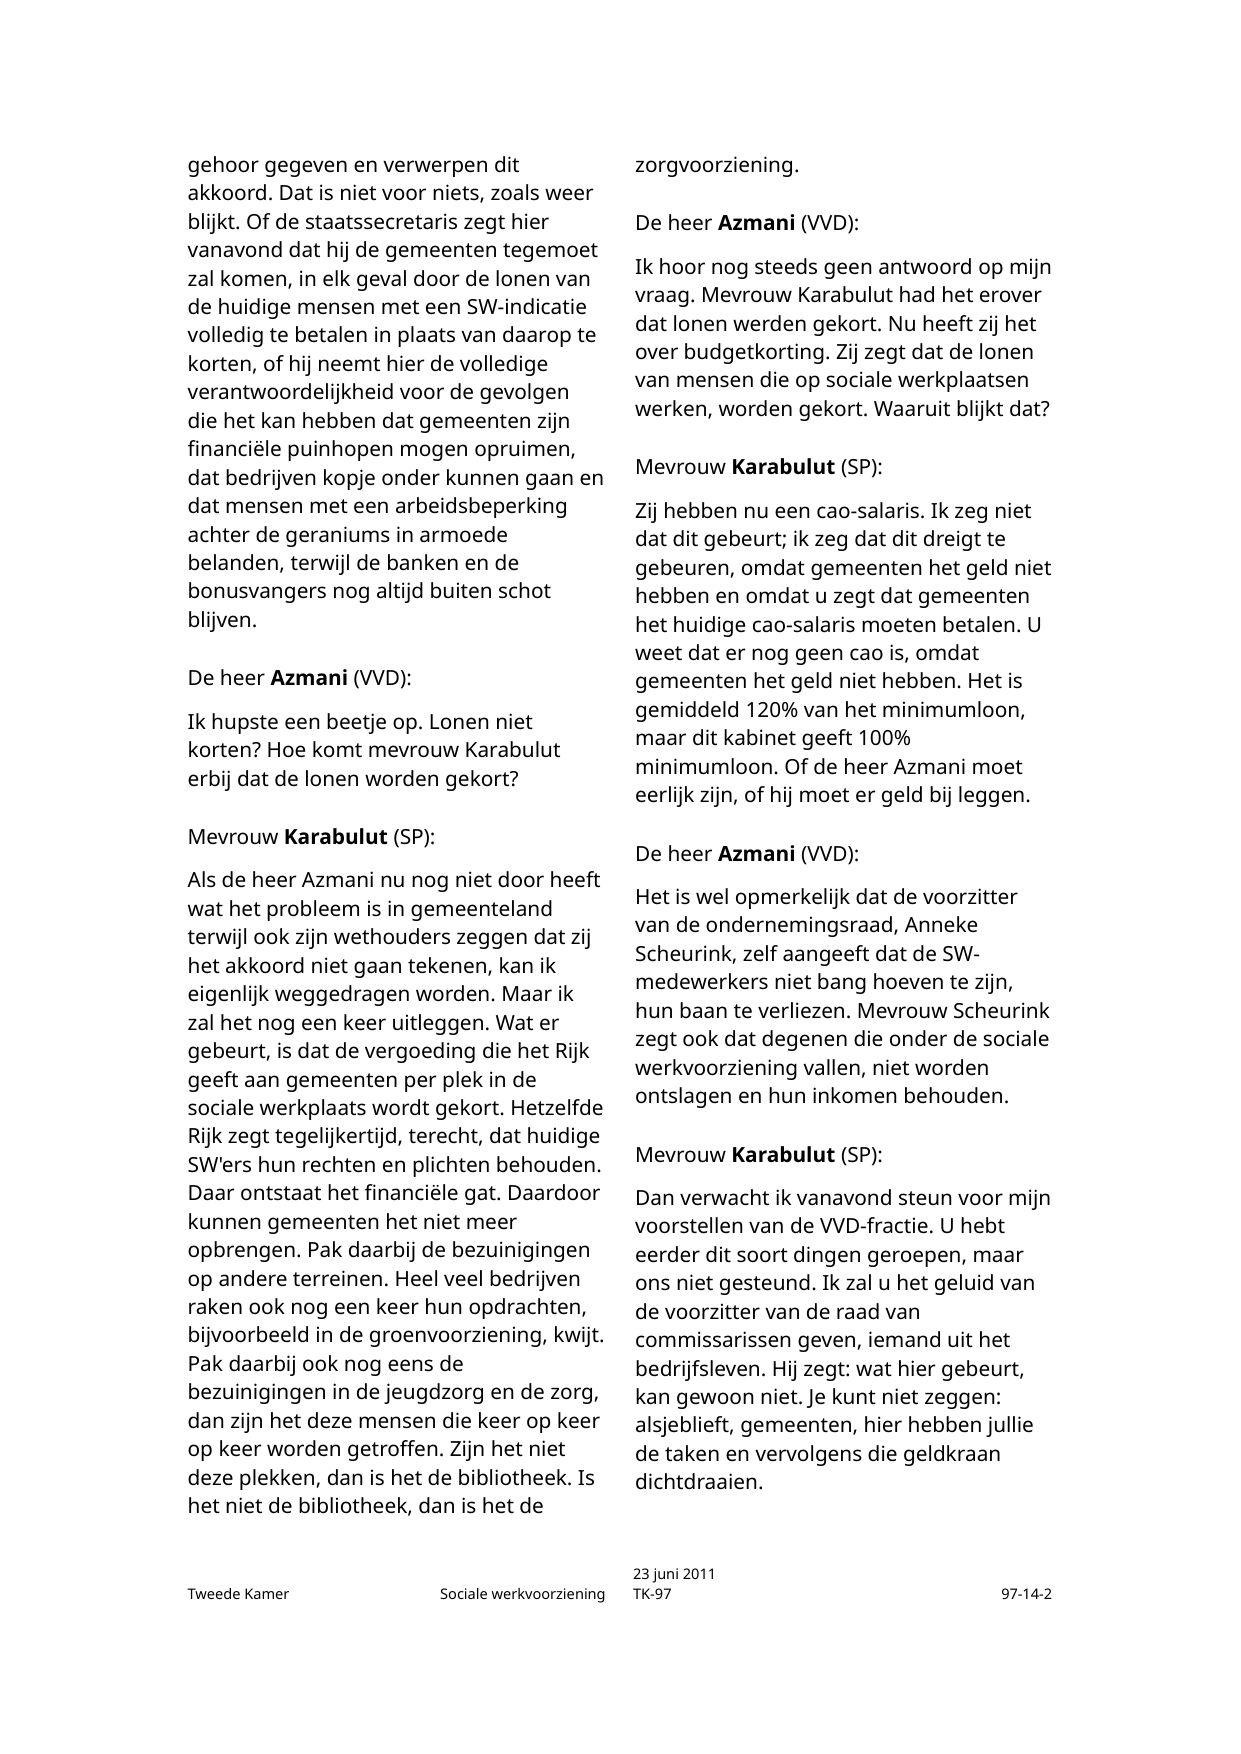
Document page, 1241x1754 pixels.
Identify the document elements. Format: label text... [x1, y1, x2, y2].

text gehoor gegeven en verwerpen dit akkoord. Dat is niet voor niets, zoals weer blijkt. Of de staatssecretaris zegt hier vanavond dat hij de gemeenten tegemoet zal komen, in elk geval door de lonen van de huidige mensen met een SW-indicatie volledig te betalen in plaats van daarop te korten, of hij neemt hier de volledige verantwoordelijkheid voor de gevolgen die het kan hebben dat gemeenten zijn financiële puinhopen mogen opruimen, dat bedrijven kopje onder kunnen gaan en dat mensen met een arbeidsbeperking achter de geraniums in armoede belanden, terwijl de banken en de bonusvangers nog altijd buiten schot blijven. [187, 150, 605, 633]
text De heer Azmani (VVD): [635, 208, 1053, 237]
text Mevrouw Karabulut (SP): [187, 822, 605, 851]
text Het is wel opmerkelijk dat de voorzitter van de ondernemingsraad, Anneke Scheurink, zelf aangeeft dat de SW-medewerkers niet bang hoeven te zijn, hun baan te verliezen. Mevrouw Scheurink zegt ook dat degenen die onder de sociale werkvoorziening vallen, niet worden ontslagen en hun inkomen behouden. [635, 882, 1053, 1110]
text Dan verwacht ik vanavond steun voor mijn voorstellen van de VVD-fractie. U hebt eerder dit soort dingen geroepen, maar ons niet gesteund. Ik zal u het geluid van de voorzitter van de raad van commissarissen geven, iemand uit het bedrijfsleven. Hij zegt: wat hier gebeurt, kan gewoon niet. Je kunt niet zeggen: alsjeblieft, gemeenten, hier hebben jullie de taken en vervolgens die geldkraan dichtdraaien. [635, 1183, 1053, 1496]
text De heer Azmani (VVD): [635, 839, 1053, 867]
text zorgvoorziening. [635, 150, 1053, 178]
text De heer Azmani (VVD): [187, 663, 605, 692]
text Als de heer Azmani nu nog niet door heeft wat het probleem is in gemeenteland terwijl ook zijn wethouders zeggen dat zij het akkoord niet gaan tekenen, kan ik eigenlijk weggedragen worden. Maar ik zal het nog een keer uitleggen. Wat er gebeurt, is dat de vergoeding die het Rijk geeft aan gemeenten per plek in de sociale werkplaats wordt gekort. Hetzelfde Rijk zegt tegelijkertijd, terecht, dat huidige SW'ers hun rechten en plichten behouden. Daar ontstaat het financiële gat. Daardoor kunnen gemeenten het niet meer opbrengen. Pak daarbij de bezuinigingen op andere terreinen. Heel veel bedrijven raken ook nog een keer hun opdrachten, bijvoorbeeld in de groenvoorziening, kwijt. Pak daarbij ook nog eens de bezuinigingen in de jeugdzorg en de zorg, dan zijn het deze mensen die keer op keer op keer worden getroffen. Zijn het niet deze plekken, dan is het de bibliotheek. Is het niet de bibliotheek, dan is het de [187, 866, 605, 1520]
text Mevrouw Karabulut (SP): [635, 452, 1053, 481]
text Ik hupste een beetje op. Lonen niet korten? Hoe komt mevrouw Karabulut erbij dat de lonen worden gekort? [187, 707, 605, 792]
text Mevrouw Karabulut (SP): [635, 1140, 1053, 1168]
text Zij hebben nu een cao-salaris. Ik zeg niet dat dit gebeurt; ik zeg dat dit dreigt te gebeuren, omdat gemeenten het geld niet hebben en omdat u zegt dat gemeenten het huidige cao-salaris moeten betalen. U weet dat er nog geen cao is, omdat gemeenten het geld niet hebben. Het is gemiddeld 120% van het minimumloon, maar dit kabinet geeft 100% minimumloon. Of de heer Azmani moet eerlijk zijn, of hij moet er geld bij leggen. [635, 496, 1053, 809]
text Ik hoor nog steeds geen antwoord op mijn vraag. Mevrouw Karabulut had het erover dat lonen werden gekort. Nu heeft zij het over budgetkorting. Zij zegt dat de lonen van mensen die op sociale werkplaatsen werken, worden gekort. Waaruit blijkt dat? [635, 252, 1053, 422]
